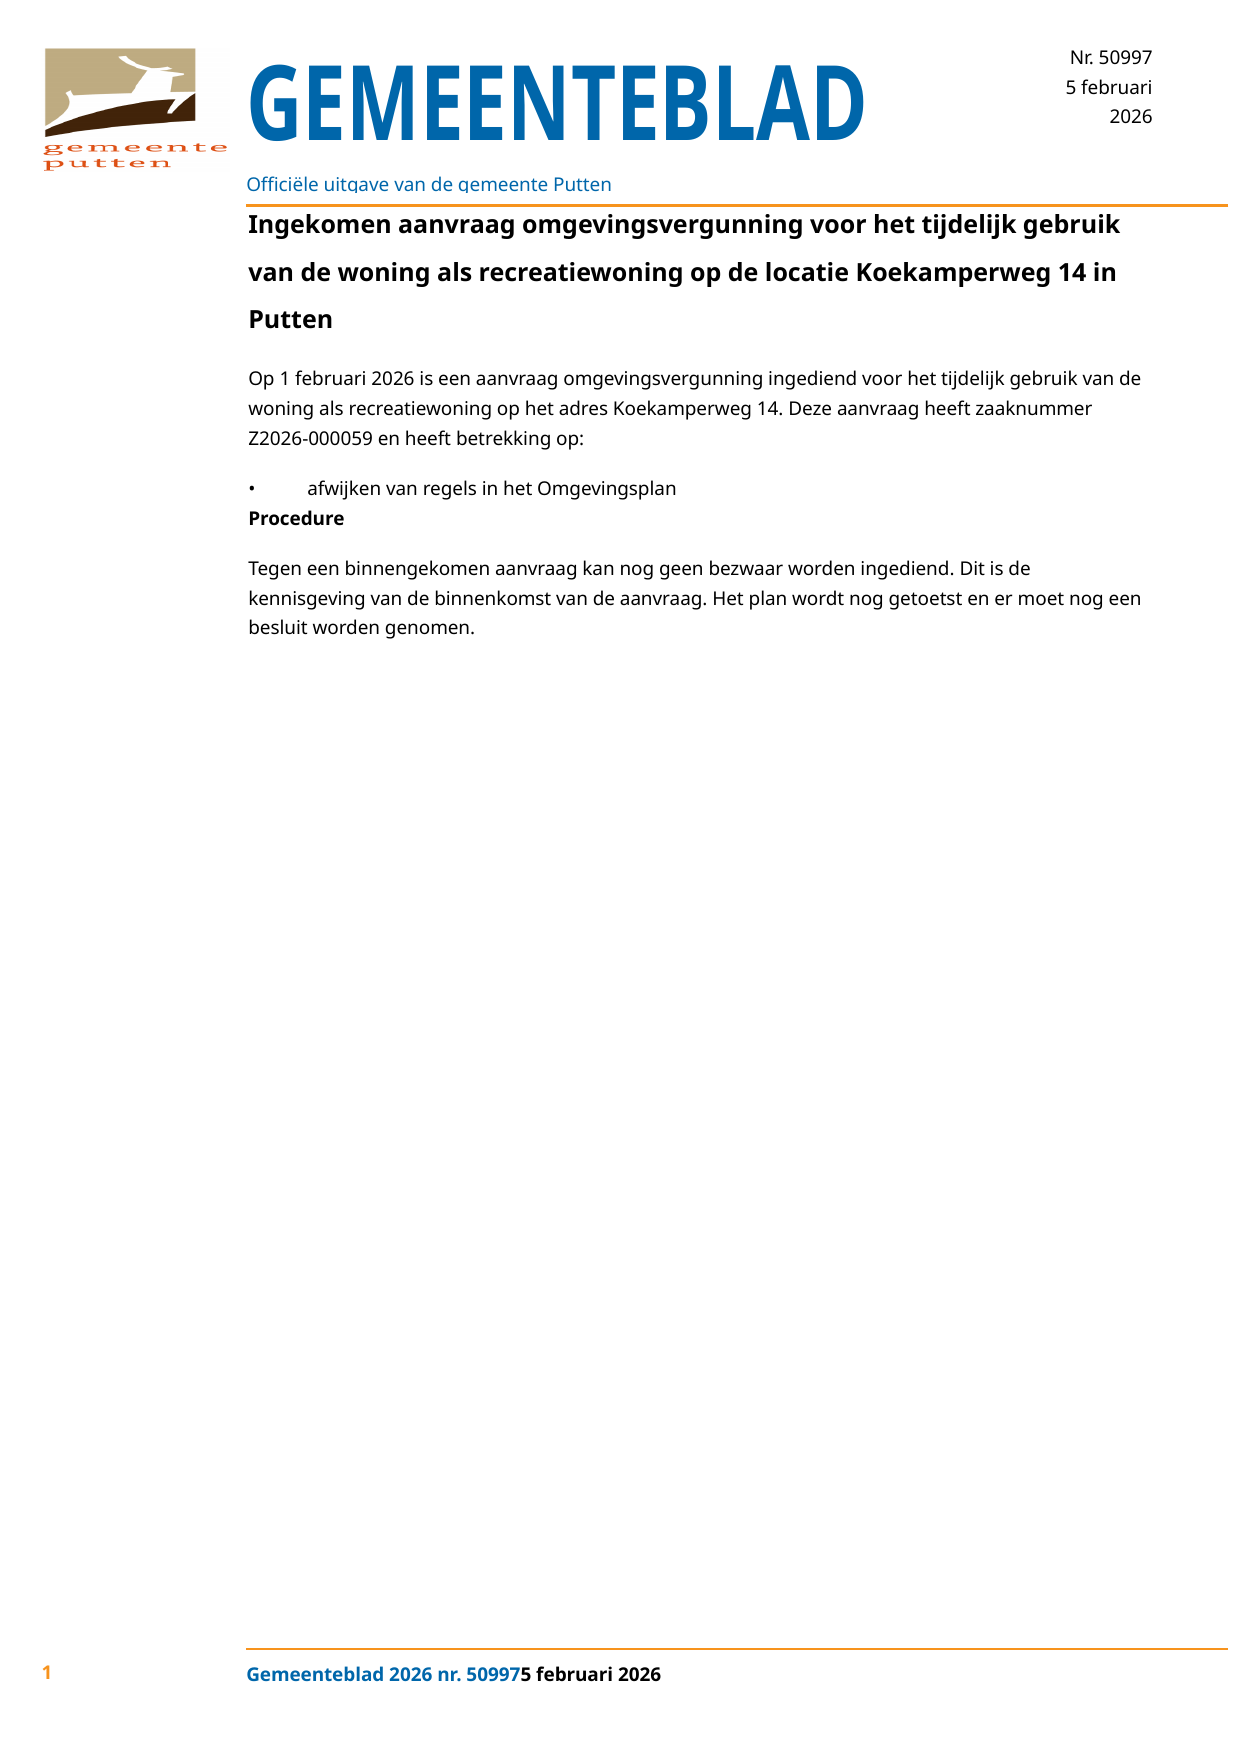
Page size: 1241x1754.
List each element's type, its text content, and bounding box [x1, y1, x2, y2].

text Tegen een binnengekomen aanvraag kan nog geen bezwaar worden ingediend. Dit is de kennisgeving van de binnenkomst van de aanvraag. Het plan wordt nog getoetst en er moet nog een besluit worden genomen. [248, 555, 1152, 640]
list afwijken van regels in het Omgevingsplan [248, 475, 1152, 501]
text Procedure [248, 505, 1152, 530]
text Op 1 februari 2026 is een aanvraag omgevingsvergunning ingediend voor het tijdelijk gebruik van de woning als recreatiewoning op het adres Koekamperweg 14. Deze aanvraag heeft zaaknummer Z2026-000059 en heeft betrekking op: [248, 366, 1152, 450]
picture [41, 47, 231, 172]
text Ingekomen aanvraag omgevingsvergunning voor het tijdelijk gebruik van de woning als recreatiewoning op de locatie Koekamperweg 14 in Putten [248, 207, 1152, 336]
